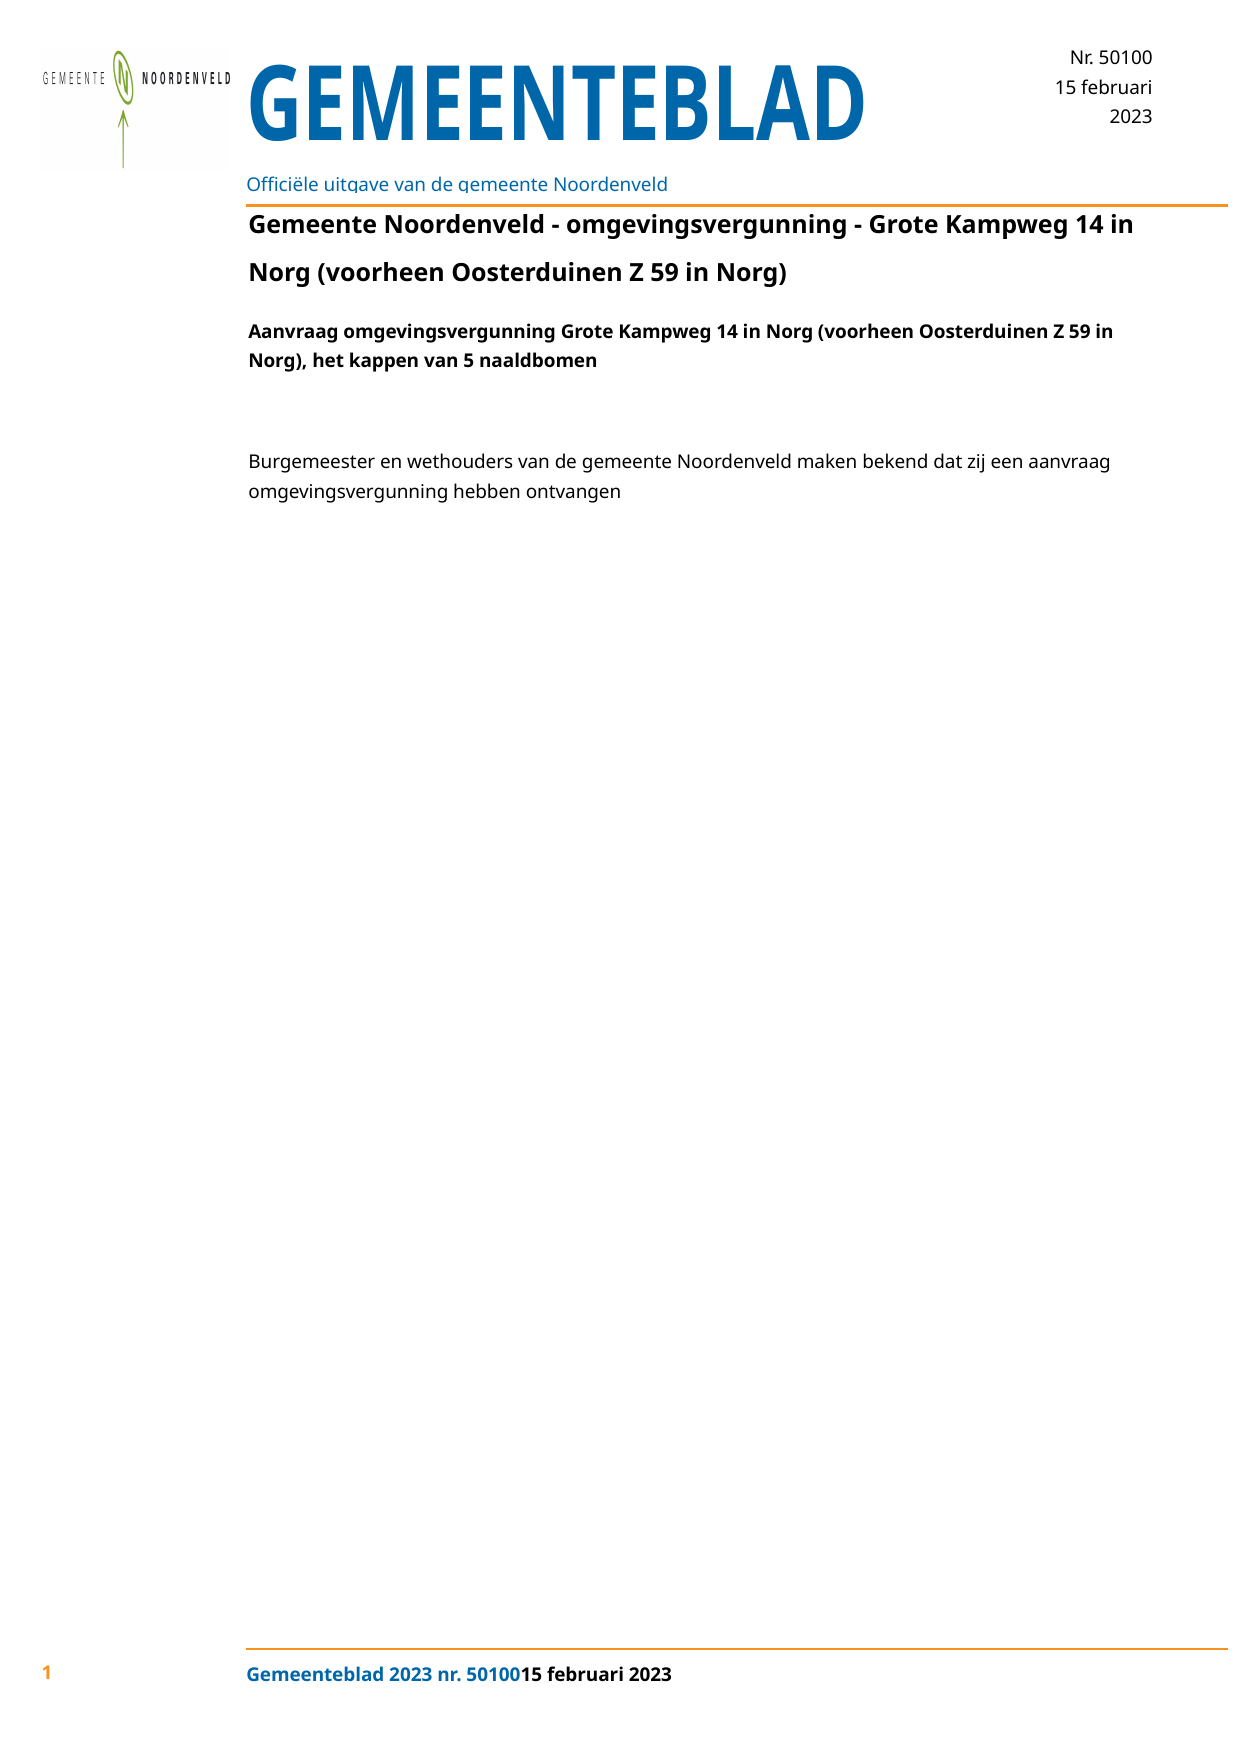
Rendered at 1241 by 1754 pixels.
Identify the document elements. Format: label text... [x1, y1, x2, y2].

text Gemeente Noordenveld - omgevingsvergunning - Grote Kampweg 14 in Norg (voorheen Oosterduinen Z 59 in Norg) [248, 207, 1152, 288]
picture [41, 47, 231, 172]
text Burgemeester en wethouders van de gemeente Noordenveld maken bekend dat zij een aanvraag omgevingsvergunning hebben ontvangen [248, 448, 1152, 504]
text Aanvraag omgevingsvergunning Grote Kampweg 14 in Norg (voorheen Oosterduinen Z 59 in Norg), het kappen van 5 naaldbomen [248, 318, 1152, 373]
